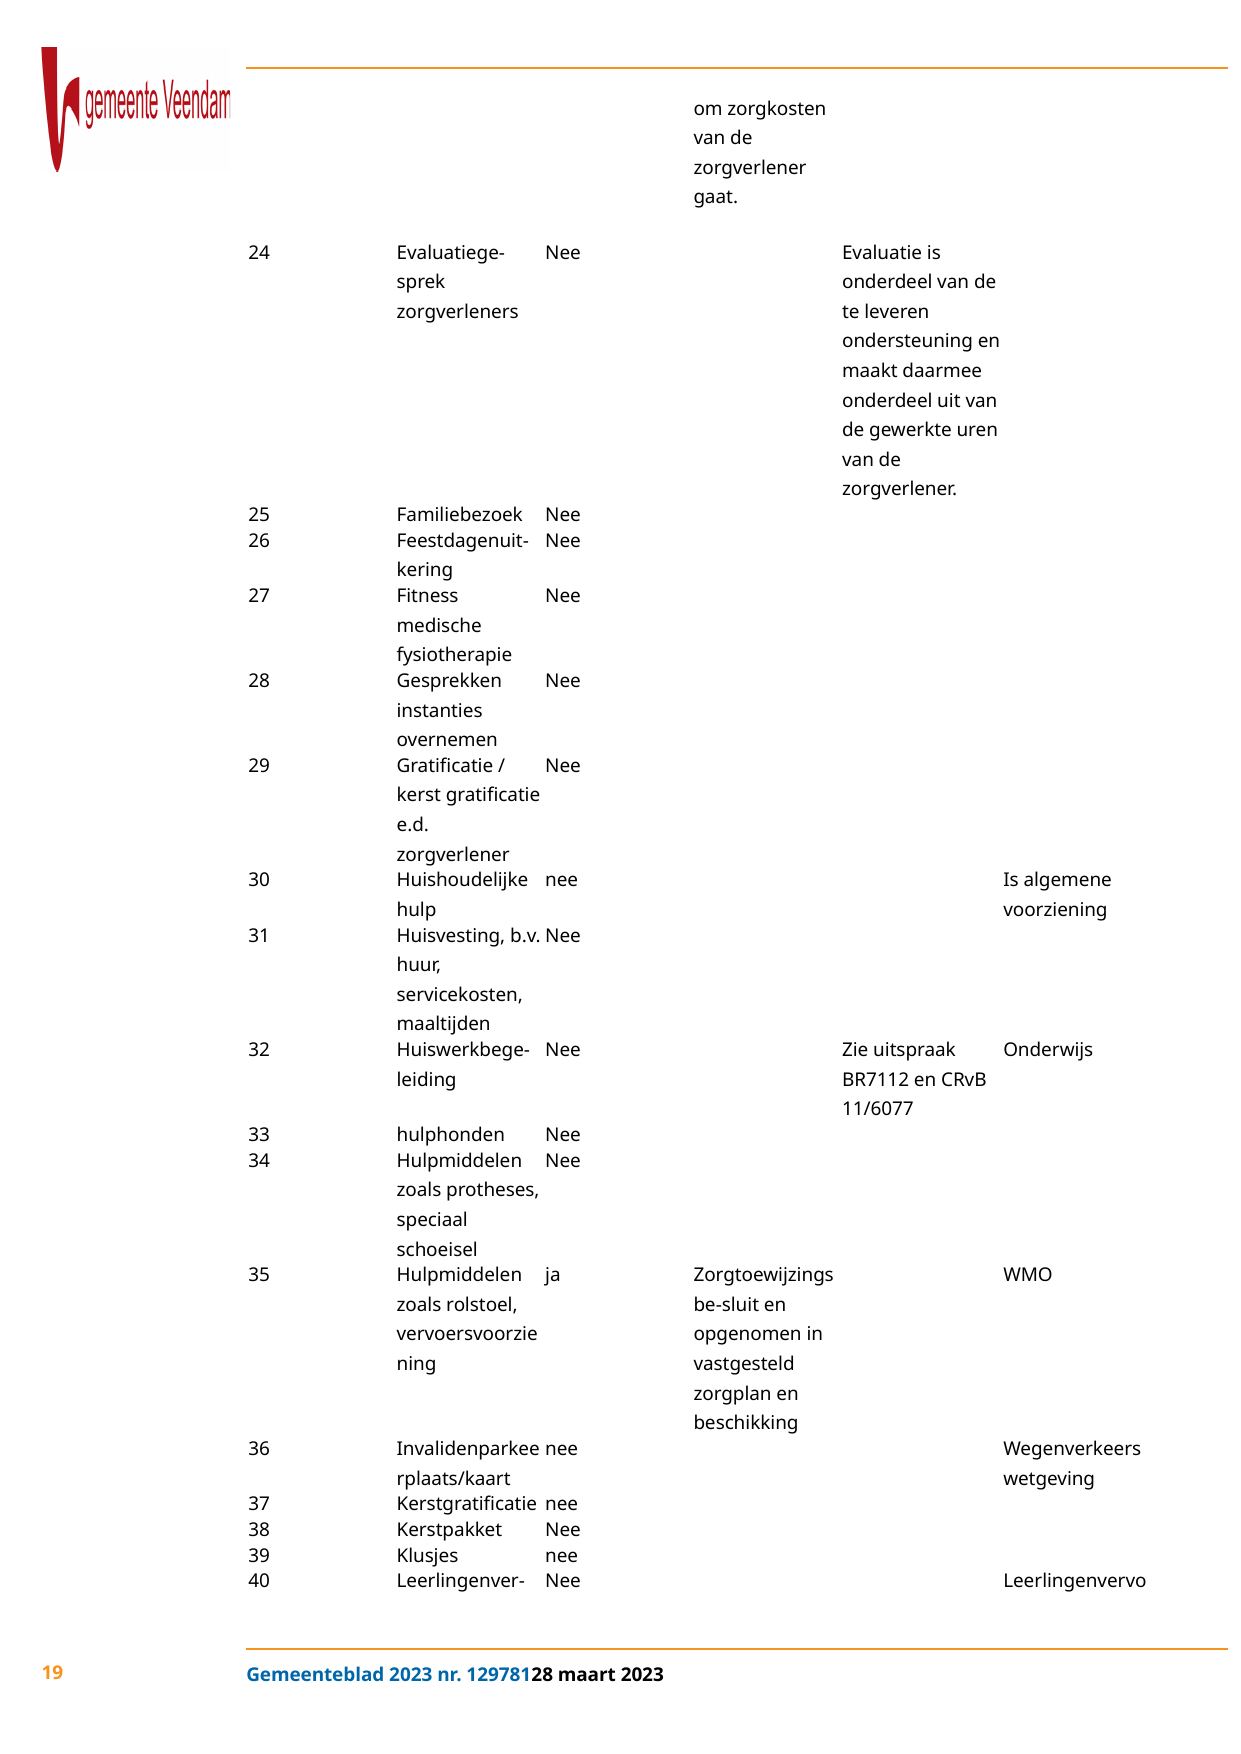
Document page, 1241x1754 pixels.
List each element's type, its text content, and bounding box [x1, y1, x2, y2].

table_cell 37 [248, 1490, 396, 1516]
table_cell [693, 527, 842, 582]
table_cell [693, 667, 842, 752]
table_cell nee [545, 1542, 693, 1568]
table_cell 30 [248, 867, 396, 922]
table_cell [842, 922, 1003, 1036]
table_cell Familiebezoek [396, 501, 545, 527]
table_cell [693, 1568, 842, 1593]
table_cell Nee [545, 1147, 693, 1261]
table_cell 27 [248, 582, 396, 667]
table_cell 38 [248, 1516, 396, 1542]
table_cell 40 [248, 1568, 396, 1593]
table_cell Nee [545, 1516, 693, 1542]
table_cell [1003, 922, 1152, 1036]
table_cell 34 [248, 1147, 396, 1261]
table_cell nee [545, 1435, 693, 1490]
table_cell [842, 95, 1003, 239]
table_cell 36 [248, 1435, 396, 1490]
table_cell [1003, 582, 1152, 667]
table_cell Leerlingenvervo [1003, 1568, 1152, 1593]
table_cell [842, 1490, 1003, 1516]
table_cell Nee [545, 582, 693, 667]
table_cell [693, 922, 842, 1036]
table_cell [1003, 501, 1152, 527]
table_cell [1003, 1516, 1152, 1542]
table_cell Hulpmiddelen zoals rolstoel, vervoersvoorziening [396, 1261, 545, 1435]
table_cell Nee [545, 527, 693, 582]
table_cell 24 [248, 239, 396, 501]
table_cell 28 [248, 667, 396, 752]
table_cell Nee [545, 1121, 693, 1147]
table_cell [545, 95, 693, 239]
table_cell Kerstgratificatie [396, 1490, 545, 1516]
table_cell Huiswerkbege-leiding [396, 1036, 545, 1121]
table_cell [842, 752, 1003, 867]
table_cell 25 [248, 501, 396, 527]
table_cell 33 [248, 1121, 396, 1147]
table_cell [693, 1542, 842, 1568]
table_cell [842, 1542, 1003, 1568]
table_cell [842, 1261, 1003, 1435]
table_cell ja [545, 1261, 693, 1435]
table_cell [842, 1121, 1003, 1147]
table_cell [842, 527, 1003, 582]
table_cell Evaluatiege-sprek zorgverleners [396, 239, 545, 501]
table_cell 26 [248, 527, 396, 582]
table_cell Nee [545, 1568, 693, 1593]
table_cell nee [545, 1490, 693, 1516]
table_cell [248, 95, 396, 239]
table_cell [842, 867, 1003, 922]
table_cell [693, 501, 842, 527]
table_cell 29 [248, 752, 396, 867]
picture [41, 47, 231, 172]
table_cell [842, 1147, 1003, 1261]
table_cell [693, 1147, 842, 1261]
table_cell Nee [545, 667, 693, 752]
table_cell 35 [248, 1261, 396, 1435]
table_cell 32 [248, 1036, 396, 1121]
table_cell [842, 667, 1003, 752]
table_cell 31 [248, 922, 396, 1036]
table_cell [693, 1490, 842, 1516]
table_cell Nee [545, 1036, 693, 1121]
table_cell Huisvesting, b.v. huur, servicekosten, maaltijden [396, 922, 545, 1036]
table_cell [396, 95, 545, 239]
table_cell [693, 752, 842, 867]
table_cell Evaluatie is onderdeel van de te leveren ondersteuning en maakt daarmee onderdeel uit van de gewerkte uren van de zorgverlener. [842, 239, 1003, 501]
table_cell hulphonden [396, 1121, 545, 1147]
table_cell Gesprekken instanties overnemen [396, 667, 545, 752]
table_cell WMO [1003, 1261, 1152, 1435]
table_cell [842, 501, 1003, 527]
table_cell Hulpmiddelen zoals protheses, speciaal schoeisel [396, 1147, 545, 1261]
table_cell Wegenverkeerswetgeving [1003, 1435, 1152, 1490]
table_cell 39 [248, 1542, 396, 1568]
table_cell [842, 1435, 1003, 1490]
table_cell [1003, 667, 1152, 752]
table_cell Zorgtoewijzingsbe-sluit en opgenomen in vastgesteld zorgplan en beschikking [693, 1261, 842, 1435]
table_cell [693, 239, 842, 501]
table_cell [842, 1516, 1003, 1542]
table_cell [1003, 527, 1152, 582]
table_cell [693, 1036, 842, 1121]
table_cell Feestdagenuit-kering [396, 527, 545, 582]
table_cell [1003, 752, 1152, 867]
table_cell Is algemene voorziening [1003, 867, 1152, 922]
table_cell Klusjes [396, 1542, 545, 1568]
table_cell [693, 1121, 842, 1147]
table_cell Fitness medische fysiotherapie [396, 582, 545, 667]
table_cell [1003, 1490, 1152, 1516]
table_cell [1003, 239, 1152, 501]
table_cell Nee [545, 501, 693, 527]
table_cell Huishoudelijke hulp [396, 867, 545, 922]
table_cell Leerlingenver- [396, 1568, 545, 1593]
table_cell Nee [545, 752, 693, 867]
table_cell [1003, 95, 1152, 239]
table_cell [1003, 1542, 1152, 1568]
table_cell Invalidenparkeerplaats/kaart [396, 1435, 545, 1490]
table_cell nee [545, 867, 693, 922]
table_cell [693, 1435, 842, 1490]
table_cell Nee [545, 922, 693, 1036]
table_cell Kerstpakket [396, 1516, 545, 1542]
table_cell Zie uitspraak BR7112 en CRvB 11/6077 [842, 1036, 1003, 1121]
table_cell [693, 1516, 842, 1542]
table_cell Gratificatie / kerst gratificatie e.d. zorgverlener [396, 752, 545, 867]
table_cell [842, 582, 1003, 667]
table_cell [842, 1568, 1003, 1593]
table_cell [1003, 1147, 1152, 1261]
table_cell om zorgkosten van de zorgverlener gaat. [693, 95, 842, 239]
table_cell [1003, 1121, 1152, 1147]
table_cell Onderwijs [1003, 1036, 1152, 1121]
table_cell Nee [545, 239, 693, 501]
table_cell [693, 582, 842, 667]
table_cell [693, 867, 842, 922]
